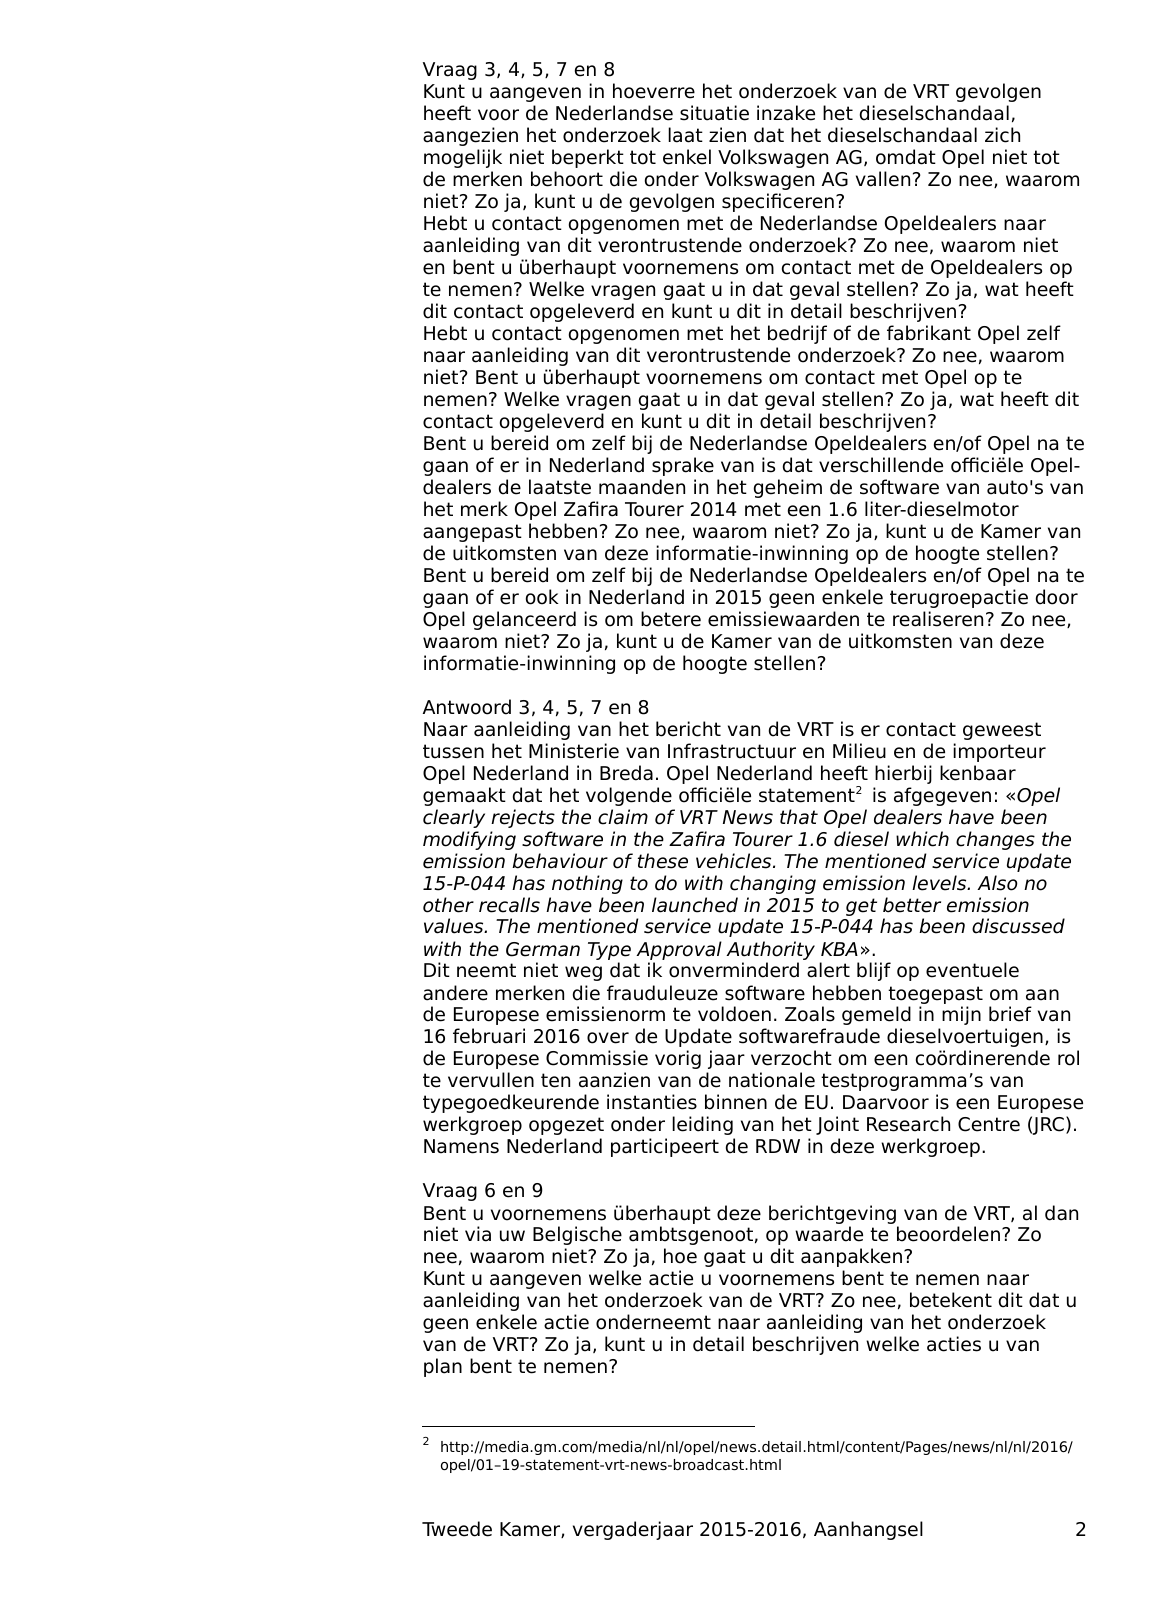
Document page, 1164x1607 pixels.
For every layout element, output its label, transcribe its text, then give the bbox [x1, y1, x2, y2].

text Kunt u aangeven in hoeverre het onderzoek van de VRT gevolgen heeft voor de Nederlandse situatie inzake het dieselschandaal, aangezien het onderzoek laat zien dat het dieselschandaal zich mogelijk niet beperkt tot enkel Volkswagen AG, omdat Opel niet tot de merken behoort die onder Volkswagen AG vallen? Zo nee, waarom niet? Zo ja, kunt u de gevolgen specificeren? [422, 81, 1087, 213]
text Hebt u contact opgenomen met de Nederlandse Opeldealers naar aanleiding van dit verontrustende onderzoek? Zo nee, waarom niet en bent u überhaupt voornemens om contact met de Opeldealers op te nemen? Welke vragen gaat u in dat geval stellen? Zo ja, wat heeft dit contact opgeleverd en kunt u dit in detail beschrijven? [422, 213, 1087, 323]
text Naar aanleiding van het bericht van de VRT is er contact geweest tussen het Ministerie van Infrastructuur en Milieu en de importeur Opel Nederland in Breda. Opel Nederland heeft hierbij kenbaar gemaakt dat het volgende officiële statement is afgegeven: «Opel clearly rejects the claim of VRT News that Opel dealers have been modifying software in the Zafira Tourer 1.6 diesel which changes the emission behaviour of these vehicles. The mentioned service update 15-P-044 has nothing to do with changing emission levels. Also no other recalls have been launched in 2015 to get better emission values. The mentioned service update 15-P-044 has been discussed with the German Type Approval Authority KBA». [422, 719, 1087, 960]
text Bent u bereid om zelf bij de Nederlandse Opeldealers en/of Opel na te gaan of er in Nederland sprake van is dat verschillende officiële Opel-dealers de laatste maanden in het geheim de software van auto's van het merk Opel Zafira Tourer 2014 met een 1.6 liter-dieselmotor aangepast hebben? Zo nee, waarom niet? Zo ja, kunt u de Kamer van de uitkomsten van deze informatie-inwinning op de hoogte stellen? [422, 433, 1087, 564]
text Antwoord 3, 4, 5, 7 en 8 [422, 697, 1087, 719]
text Bent u bereid om zelf bij de Nederlandse Opeldealers en/of Opel na te gaan of er ook in Nederland in 2015 geen enkele terugroepactie door Opel gelanceerd is om betere emissiewaarden te realiseren? Zo nee, waarom niet? Zo ja, kunt u de Kamer van de uitkomsten van deze informatie-inwinning op de hoogte stellen? [422, 564, 1087, 674]
text Dit neemt niet weg dat ik onverminderd alert blijf op eventuele andere merken die frauduleuze software hebben toegepast om aan de Europese emissienorm te voldoen. Zoals gemeld in mijn brief van 16 februari 2016 over de Update softwarefraude dieselvoertuigen, is de Europese Commissie vorig jaar verzocht om een coördinerende rol te vervullen ten aanzien van de nationale testprogramma’s van typegoedkeurende instanties binnen de EU. Daarvoor is een Europese werkgroep opgezet onder leiding van het Joint Research Centre (JRC). Namens Nederland participeert de RDW in deze werkgroep. [422, 960, 1087, 1158]
text Bent u voornemens überhaupt deze berichtgeving van de VRT, al dan niet via uw Belgische ambtsgenoot, op waarde te beoordelen? Zo nee, waarom niet? Zo ja, hoe gaat u dit aanpakken? [422, 1202, 1087, 1268]
text Kunt u aangeven welke actie u voornemens bent te nemen naar aanleiding van het onderzoek van de VRT? Zo nee, betekent dit dat u geen enkele actie onderneemt naar aanleiding van het onderzoek van de VRT? Zo ja, kunt u in detail beschrijven welke acties u van plan bent te nemen? [422, 1268, 1087, 1378]
text Vraag 6 en 9 [422, 1180, 1087, 1202]
text http://media.gm.com/media/nl/nl/opel/news.detail.html/content/Pages/news/nl/nl/2016/opel/01–19-statement-vrt-news-broadcast.html [422, 1435, 1087, 1474]
text Vraag 3, 4, 5, 7 en 8 [422, 59, 1087, 81]
text Hebt u contact opgenomen met het bedrijf of de fabrikant Opel zelf naar aanleiding van dit verontrustende onderzoek? Zo nee, waarom niet? Bent u überhaupt voornemens om contact met Opel op te nemen? Welke vragen gaat u in dat geval stellen? Zo ja, wat heeft dit contact opgeleverd en kunt u dit in detail beschrijven? [422, 323, 1087, 433]
